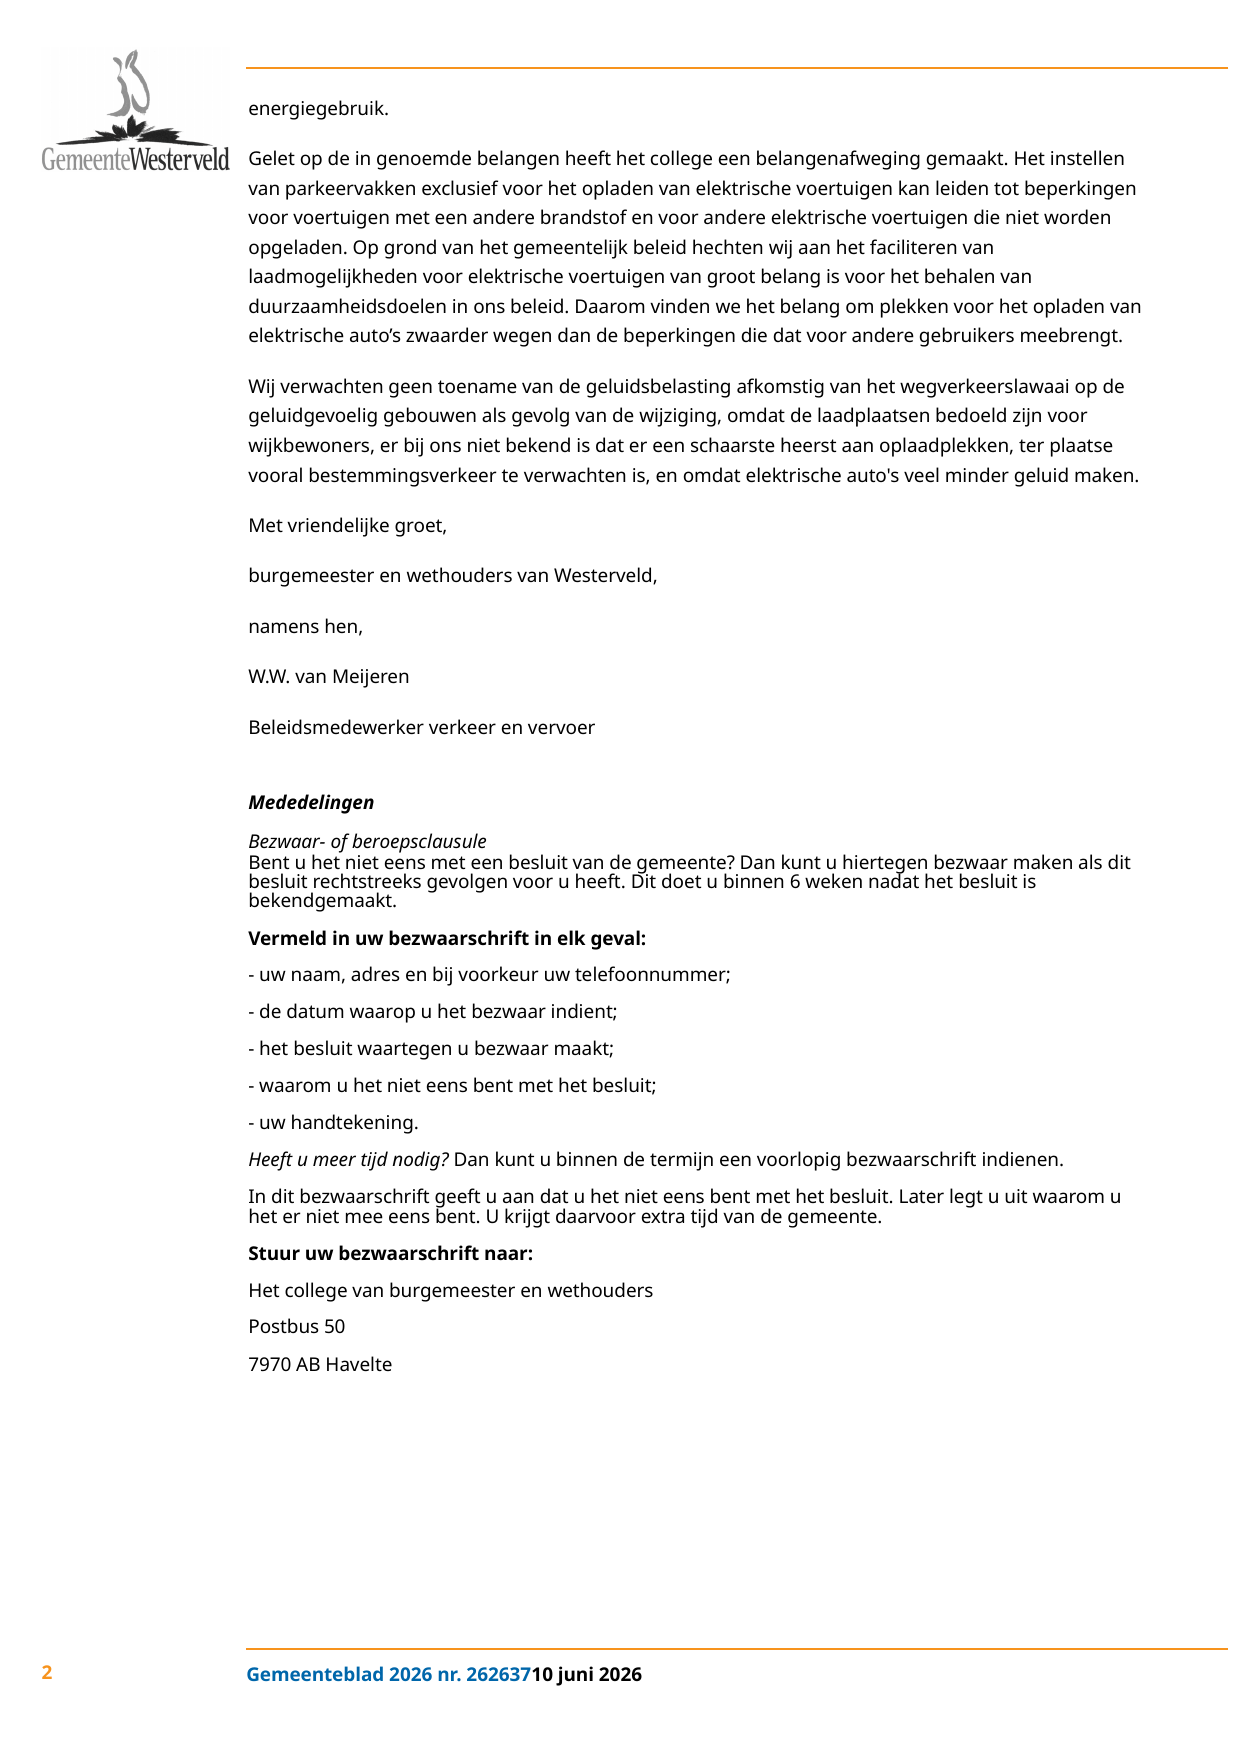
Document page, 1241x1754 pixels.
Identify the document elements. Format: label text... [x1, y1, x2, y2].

text - de datum waarop u het bezwaar indient; [248, 1003, 1152, 1023]
text - waarom u het niet eens bent met het besluit; [248, 1077, 1152, 1097]
text 7970 AB Havelte [248, 1356, 1152, 1375]
text In dit bezwaarschrift geeft u aan dat u het niet eens bent met het besluit. Later legt u uit waarom u het er niet mee eens bent. U krijgt daarvoor extra tijd van de gemeente. [248, 1188, 1152, 1227]
text Gelet op de in genoemde belangen heeft het college een belangenafweging gemaakt. Het instellen van parkeervakken exclusief voor het opladen van elektrische voertuigen kan leiden tot beperkingen voor voertuigen met een andere brandstof en voor andere elektrische voertuigen die niet worden opgeladen. Op grond van het gemeentelijk beleid hechten wij aan het faciliteren van laadmogelijkheden voor elektrische voertuigen van groot belang is voor het behalen van duurzaamheidsdoelen in ons beleid. Daarom vinden we het belang om plekken voor het opladen van elektrische auto’s zwaarder wegen dan de beperkingen die dat voor andere gebruikers meebrengt. [248, 145, 1152, 348]
text W.W. van Meijeren [248, 663, 1152, 689]
text Wij verwachten geen toename van de geluidsbelasting afkomstig van het wegverkeerslawaai op de geluidgevoelig gebouwen als gevolg van de wijziging, omdat de laadplaatsen bedoeld zijn voor wijkbewoners, er bij ons niet bekend is dat er een schaarste heerst aan oplaadplekken, ter plaatse vooral bestemmingsverkeer te verwachten is, en omdat elektrische auto's veel minder geluid maken. [248, 373, 1152, 488]
text Bent u het niet eens met een besluit van de gemeente? Dan kunt u hiertegen bezwaar maken als dit besluit rechtstreeks gevolgen voor u heeft. Dit doet u binnen 6 weken nadat het besluit is bekendgemaakt. [248, 854, 1152, 912]
text - het besluit waartegen u bezwaar maakt; [248, 1040, 1152, 1060]
text Met vriendelijke groet, [248, 512, 1152, 538]
text Heeft u meer tijd nodig? Dan kunt u binnen de termijn een voorlopig bezwaarschrift indienen. [248, 1151, 1152, 1171]
text Mededelingen [248, 789, 1152, 815]
text Het college van burgemeester en wethouders [248, 1282, 1152, 1301]
text burgemeester en wethouders van Westerveld, [248, 563, 1152, 588]
text Beleidsmedewerker verkeer en vervoer [248, 714, 1152, 740]
text Postbus 50 [248, 1318, 1152, 1338]
text - uw handtekening. [248, 1114, 1152, 1134]
picture [41, 47, 231, 172]
text namens hen, [248, 613, 1152, 639]
text Vermeld in uw bezwaarschrift in elk geval: [248, 929, 1152, 949]
text Stuur uw bezwaarschrift naar: [248, 1244, 1152, 1264]
text - uw naam, adres en bij voorkeur uw telefoonnummer; [248, 966, 1152, 986]
text energiegebruik. [248, 95, 1152, 121]
text Bezwaar- of beroepsclausule [248, 828, 1152, 854]
